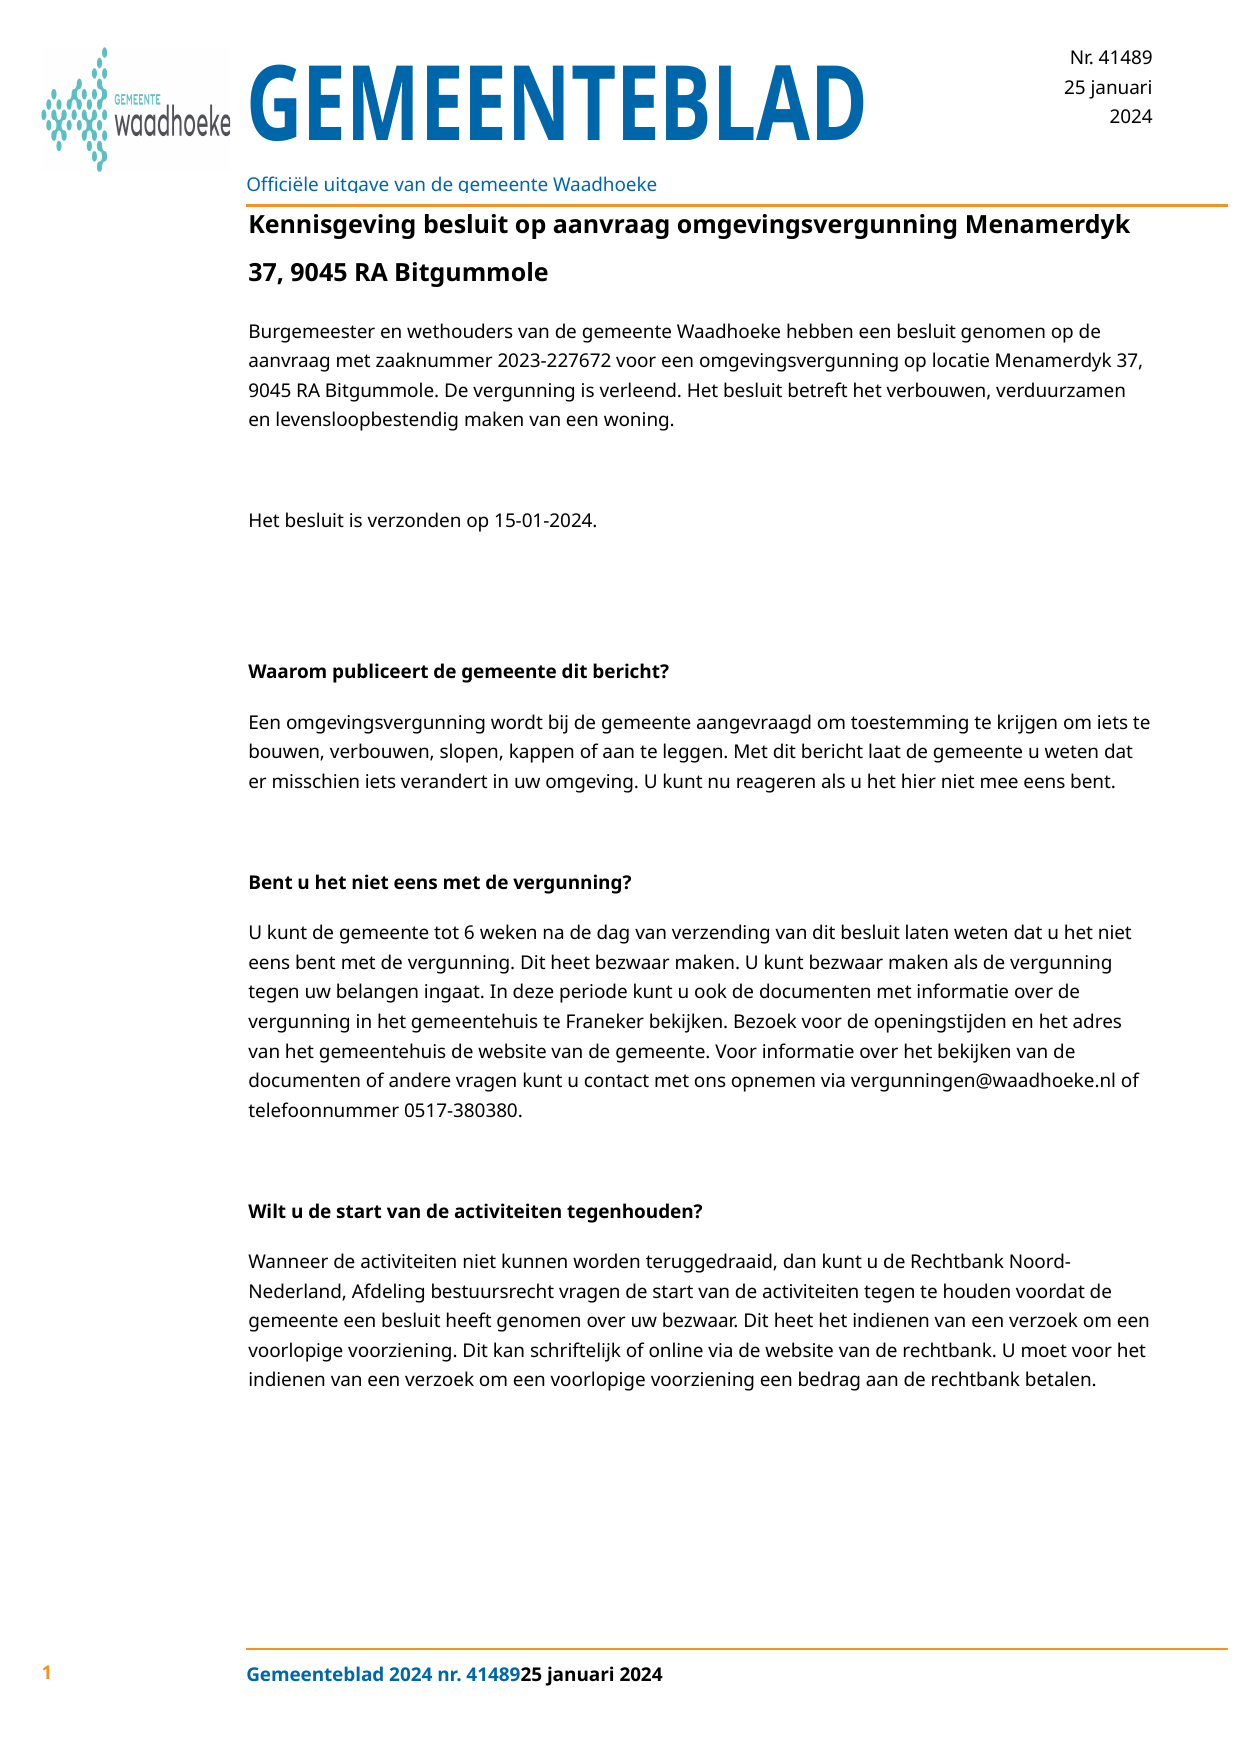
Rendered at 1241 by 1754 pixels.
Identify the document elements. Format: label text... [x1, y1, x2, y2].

text Waarom publiceert de gemeente dit bericht? [248, 659, 1152, 684]
text Een omgevingsvergunning wordt bij de gemeente aangevraagd om toestemming te krijgen om iets te bouwen, verbouwen, slopen, kappen of aan te leggen. Met dit bericht laat de gemeente u weten dat er misschien iets verandert in uw omgeving. U kunt nu reageren als u het hier niet mee eens bent. [248, 709, 1152, 794]
text Het besluit is verzonden op 15-01-2024. [248, 507, 1152, 533]
text U kunt de gemeente tot 6 weken na de dag van verzending van dit besluit laten weten dat u het niet eens bent met de vergunning. Dit heet bezwaar maken. U kunt bezwaar maken als de vergunning tegen uw belangen ingaat. In deze periode kunt u ook de documenten met informatie over de vergunning in het gemeentehuis te Franeker bekijken. Bezoek voor de openingstijden en het adres van het gemeentehuis de website van de gemeente. Voor informatie over het bekijken van de documenten of andere vragen kunt u contact met ons opnemen via vergunningen@waadhoeke.nl of telefoonnummer 0517-380380. [248, 919, 1152, 1123]
picture [41, 47, 231, 172]
text Wanneer de activiteiten niet kunnen worden teruggedraaid, dan kunt u de Rechtbank Noord-Nederland, Afdeling bestuursrecht vragen de start van de activiteiten tegen te houden voordat de gemeente een besluit heeft genomen over uw bezwaar. Dit heet het indienen van een verzoek om een voorlopige voorziening. Dit kan schriftelijk of online via de website van de rechtbank. U moet voor het indienen van een verzoek om een voorlopige voorziening een bedrag aan de rechtbank betalen. [248, 1248, 1152, 1392]
text Wilt u de start van de activiteiten tegenhouden? [248, 1198, 1152, 1224]
text Kennisgeving besluit op aanvraag omgevingsvergunning Menamerdyk 37, 9045 RA Bitgummole [248, 207, 1152, 288]
text Burgemeester en wethouders van de gemeente Waadhoeke hebben een besluit genomen op de aanvraag met zaaknummer 2023-227672 voor een omgevingsvergunning op locatie Menamerdyk 37, 9045 RA Bitgummole. De vergunning is verleend. Het besluit betreft het verbouwen, verduurzamen en levensloopbestendig maken van een woning. [248, 318, 1152, 432]
text Bent u het niet eens met de vergunning? [248, 869, 1152, 895]
